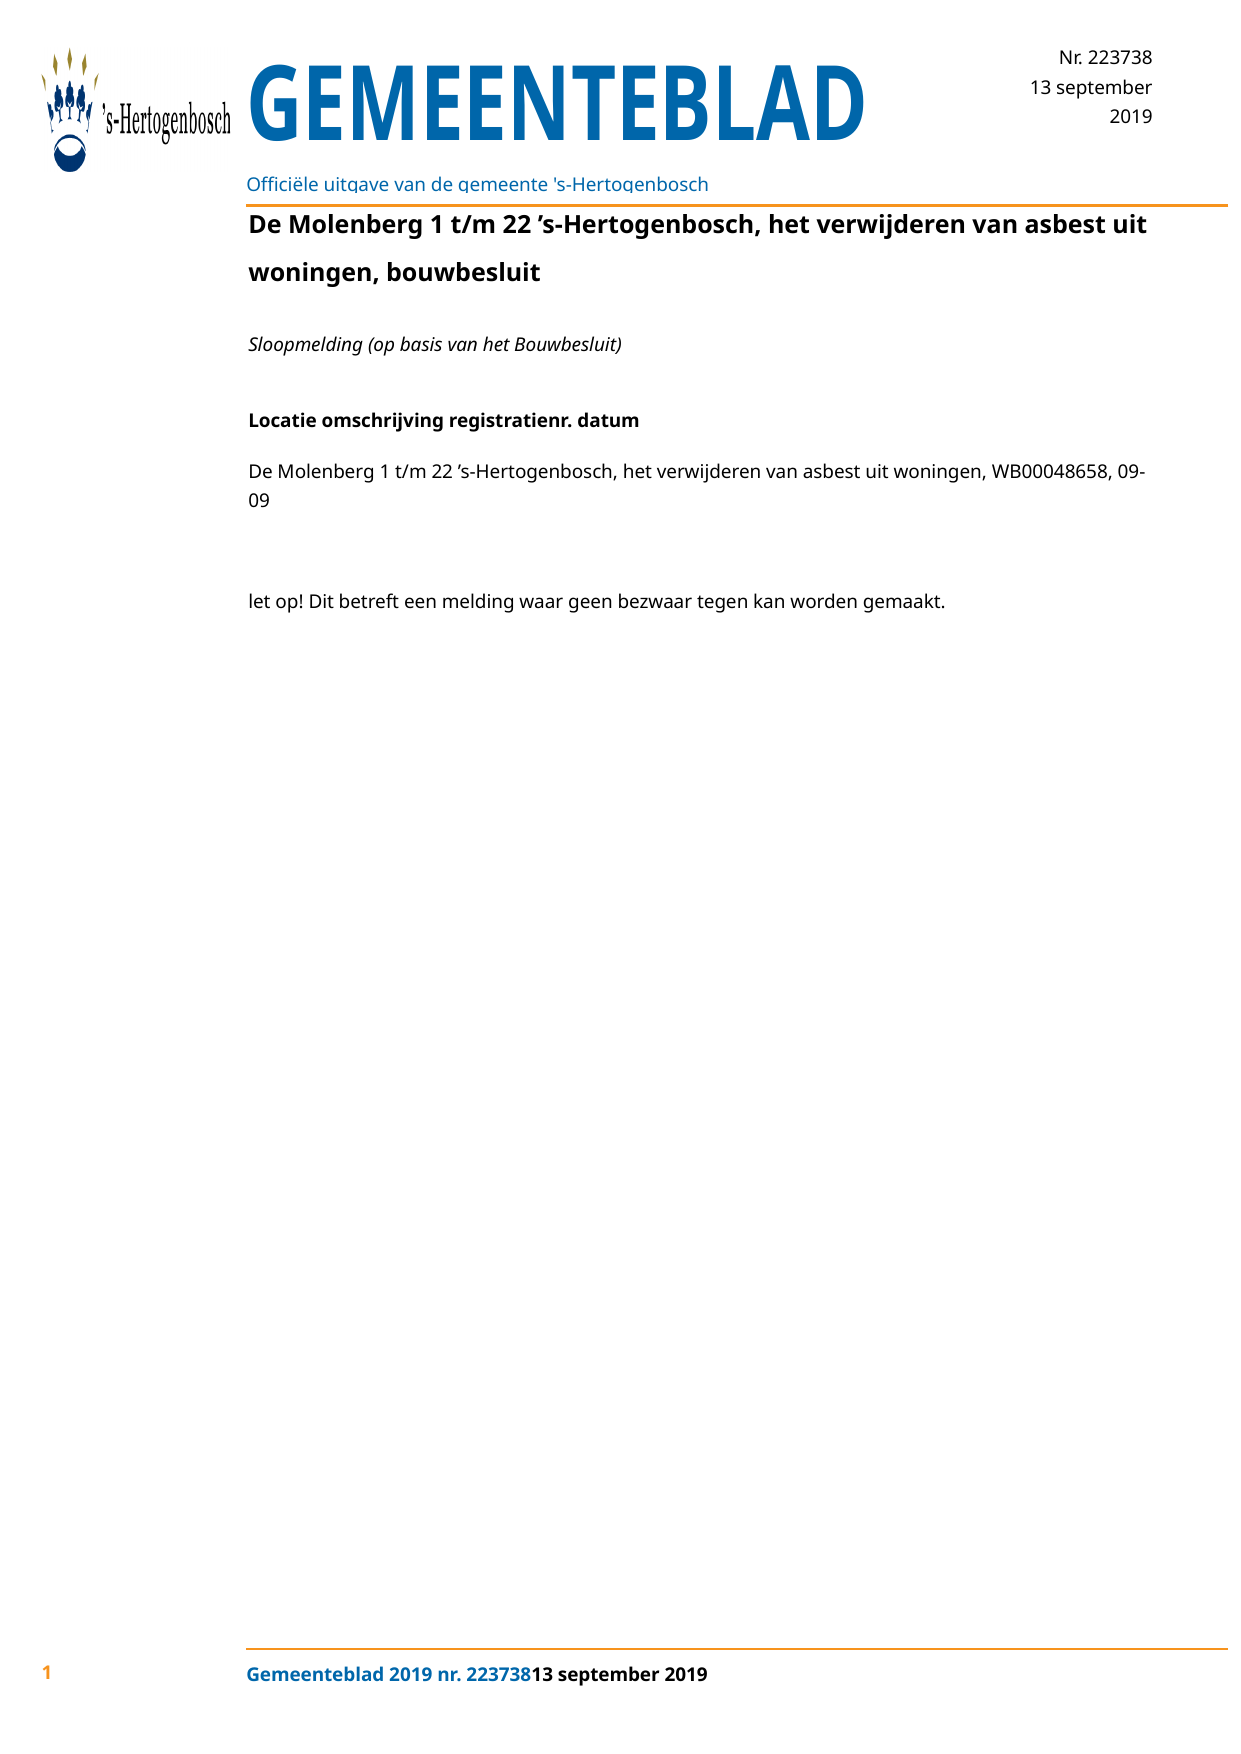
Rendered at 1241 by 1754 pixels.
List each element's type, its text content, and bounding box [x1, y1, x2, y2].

text De Molenberg 1 t/m 22 ’s-Hertogenbosch, het verwijderen van asbest uit woningen, WB00048658, 09-09 [248, 458, 1152, 513]
picture [41, 47, 231, 172]
text Locatie omschrijving registratienr. datum [248, 408, 1152, 433]
text De Molenberg 1 t/m 22 ’s-Hertogenbosch, het verwijderen van asbest uit woningen, bouwbesluit [248, 207, 1152, 288]
text Sloopmelding (op basis van het Bouwbesluit) [248, 331, 1152, 357]
text let op! Dit betreft een melding waar geen bezwaar tegen kan worden gemaakt. [248, 588, 1152, 614]
